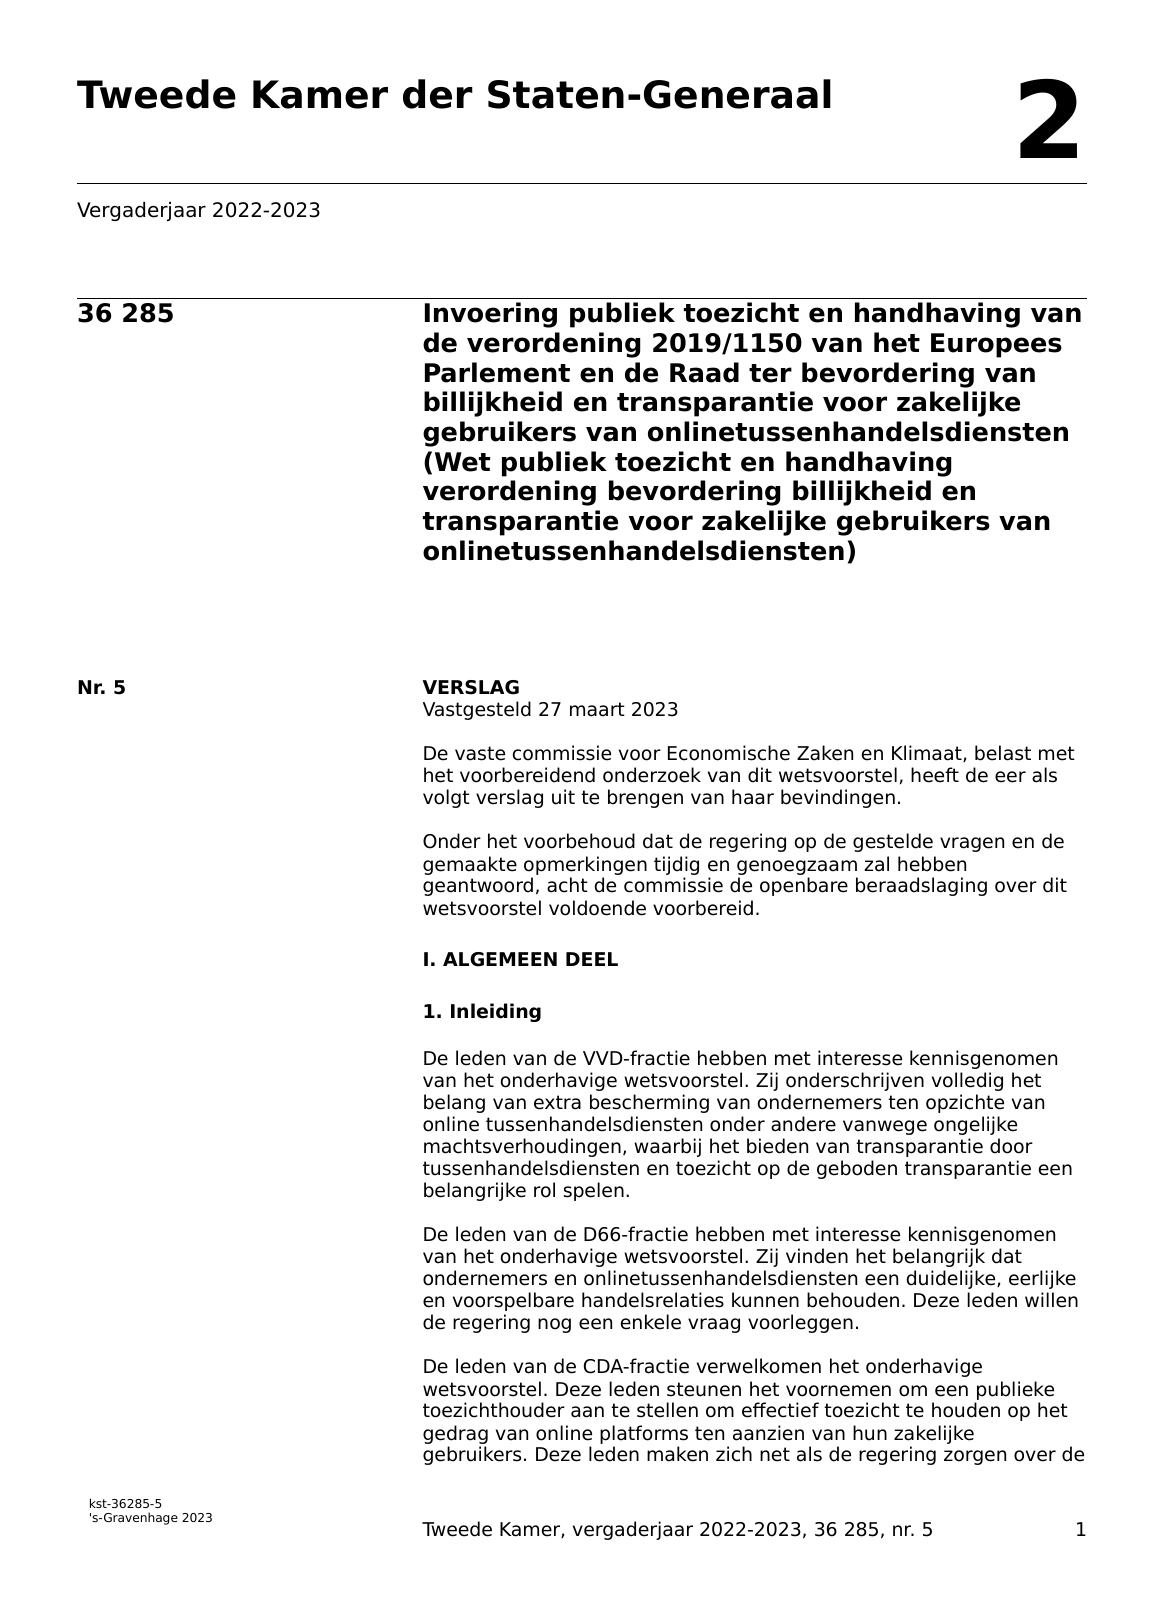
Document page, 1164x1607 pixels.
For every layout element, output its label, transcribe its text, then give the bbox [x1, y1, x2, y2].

table_cell Vergaderjaar 2022-2023 [77, 184, 1087, 298]
subtitle I. ALGEMEEN DEEL [422, 949, 1087, 971]
text 's-Gravenhage 2023 [88, 1511, 323, 1525]
table_header Tweede Kamer der Staten-Generaal [77, 59, 886, 183]
table_header 2 [886, 59, 1087, 183]
subtitle Nr. 5 VERSLAG [77, 677, 1087, 699]
text Vastgesteld 27 maart 2023 [422, 699, 1087, 721]
subtitle 36 285 Invoering publiek toezicht en handhaving van de verordening 2019/1150 van het Europees Parlement en de Raad ter bevordering van billijkheid en transparantie voor zakelijke gebruikers van onlinetussenhandelsdiensten (Wet publiek toezicht en handhaving verordening bevordering billijkheid en transparantie voor zakelijke gebruikers van onlinetussenhandelsdiensten) [77, 299, 1087, 566]
text kst-36285-5 [88, 1497, 323, 1511]
subtitle 1. Inleiding [422, 1001, 1087, 1023]
text Onder het voorbehoud dat de regering op de gestelde vragen en de gemaakte opmerkingen tijdig en genoegzaam zal hebben geantwoord, acht de commissie de openbare beraadslaging over dit wetsvoorstel voldoende voorbereid. [422, 831, 1087, 919]
text De leden van de D66-fractie hebben met interesse kennisgenomen van het onderhavige wetsvoorstel. Zij vinden het belangrijk dat ondernemers en onlinetussenhandelsdiensten een duidelijke, eerlijke en voorspelbare handelsrelaties kunnen behouden. Deze leden willen de regering nog een enkele vraag voorleggen. [422, 1224, 1087, 1334]
text De leden van de CDA-fractie verwelkomen het onderhavige wetsvoorstel. Deze leden steunen het voornemen om een publieke toezichthouder aan te stellen om effectief toezicht te houden op het gedrag van online platforms ten aanzien van hun zakelijke gebruikers. Deze leden maken zich net als de regering zorgen over de [422, 1356, 1087, 1466]
text De leden van de VVD-fractie hebben met interesse kennisgenomen van het onderhavige wetsvoorstel. Zij onderschrijven volledig het belang van extra bescherming van ondernemers ten opzichte van online tussenhandelsdiensten onder andere vanwege ongelijke machtsverhoudingen, waarbij het bieden van transparantie door tussenhandelsdiensten en toezicht op de geboden transparantie een belangrijke rol spelen. [422, 1048, 1087, 1202]
text De vaste commissie voor Economische Zaken en Klimaat, belast met het voorbereidend onderzoek van dit wetsvoorstel, heeft de eer als volgt verslag uit te brengen van haar bevindingen. [422, 743, 1087, 809]
